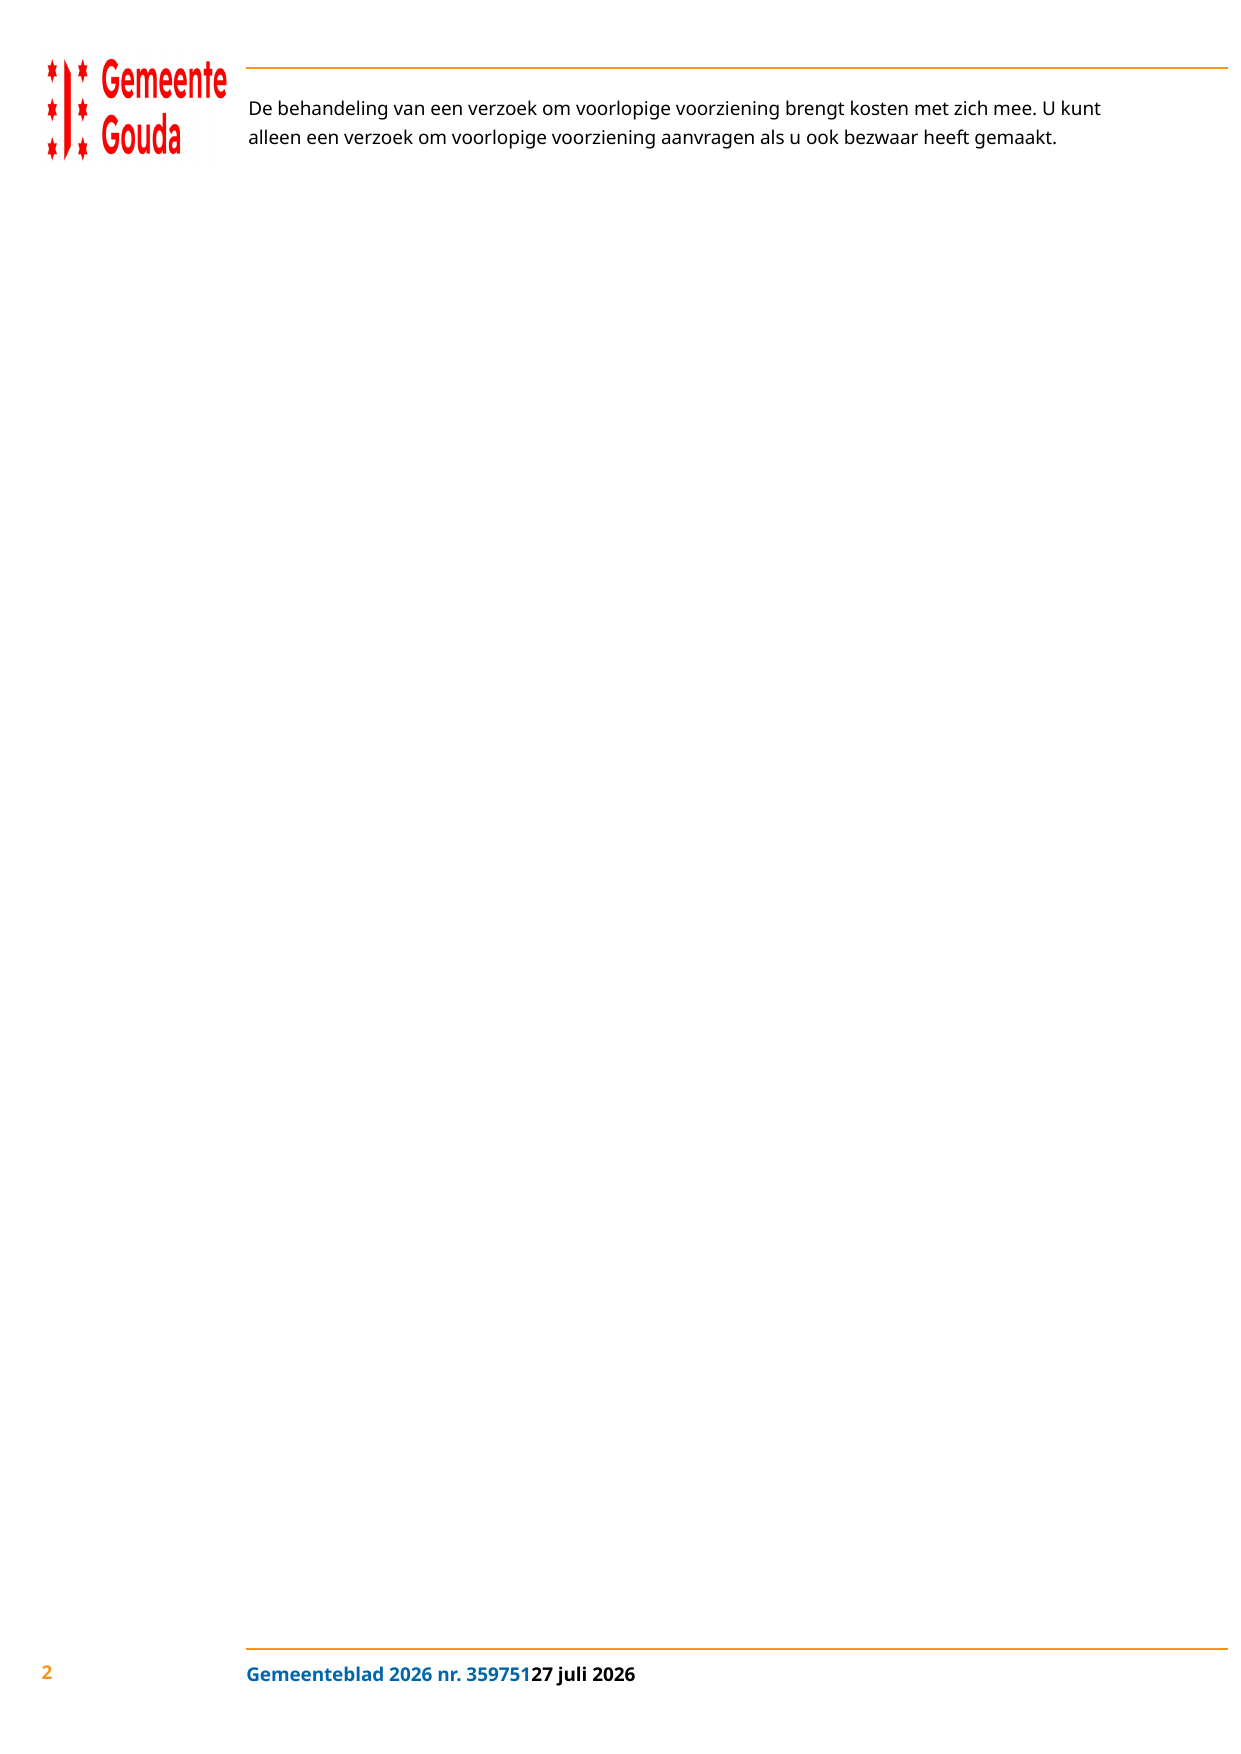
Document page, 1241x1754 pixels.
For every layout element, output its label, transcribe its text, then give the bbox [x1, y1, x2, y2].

text De behandeling van een verzoek om voorlopige voorziening brengt kosten met zich mee. U kunt alleen een verzoek om voorlopige voorziening aanvragen als u ook bezwaar heeft gemaakt. [248, 95, 1152, 150]
picture [41, 47, 231, 172]
